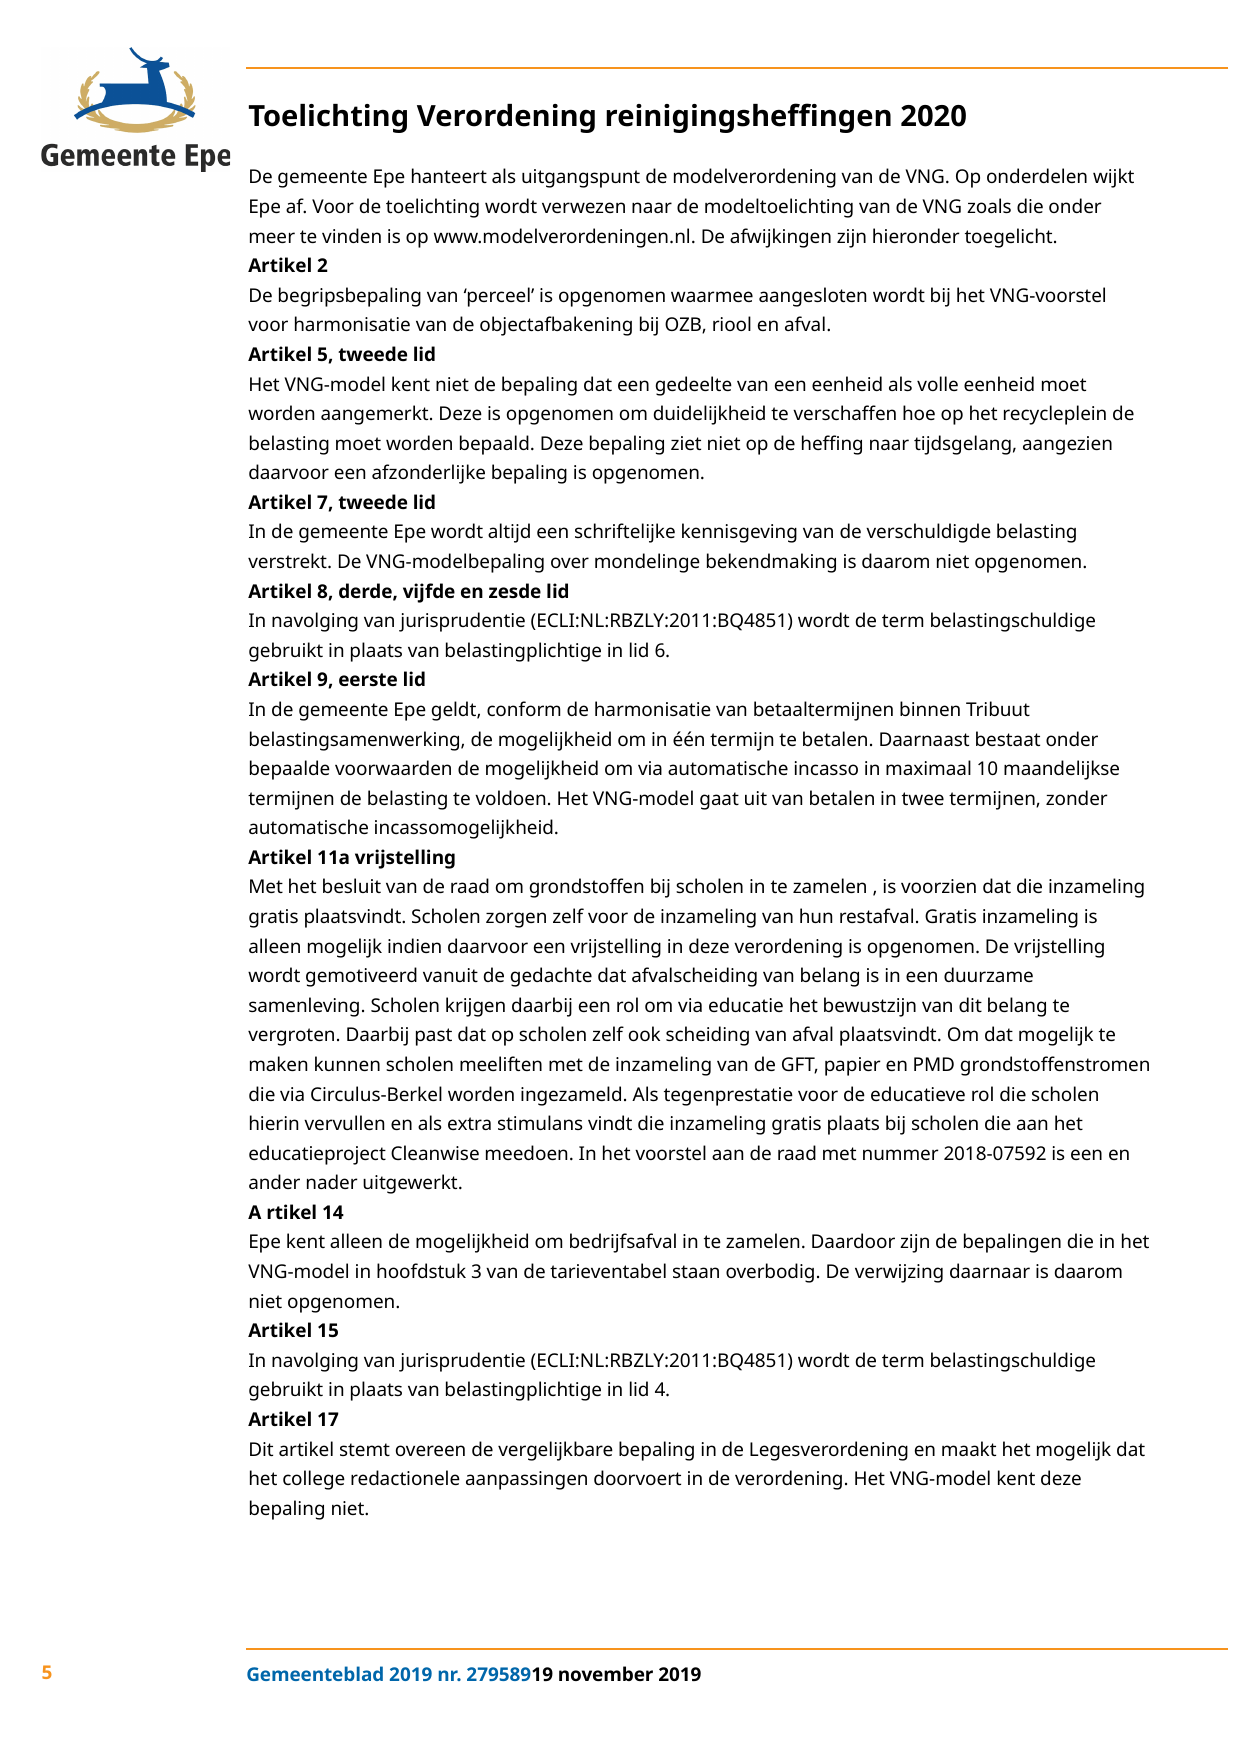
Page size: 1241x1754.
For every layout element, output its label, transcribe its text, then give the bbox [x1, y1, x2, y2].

picture [41, 47, 231, 172]
text Artikel 11a vrijstelling [248, 844, 1152, 870]
text In de gemeente Epe geldt, conform de harmonisatie van betaaltermijnen binnen Tribuut belastingsamenwerking, de mogelijkheid om in één termijn te betalen. Daarnaast bestaat onder bepaalde voorwaarden de mogelijkheid om via automatische incasso in maximaal 10 maandelijkse termijnen de belasting te voldoen. Het VNG-model gaat uit van betalen in twee termijnen, zonder automatische incassomogelijkheid. [248, 696, 1152, 840]
text Artikel 2 [248, 252, 1152, 278]
text Artikel 9, eerste lid [248, 667, 1152, 692]
text Toelichting Verordening reinigingsheffingen 2020 [248, 95, 1152, 134]
text A rtikel 14 [248, 1199, 1152, 1225]
text Artikel 8, derde, vijfde en zesde lid [248, 578, 1152, 604]
text Dit artikel stemt overeen de vergelijkbare bepaling in de Legesverordening en maakt het mogelijk dat het college redactionele aanpassingen doorvoert in de verordening. Het VNG-model kent deze bepaling niet. [248, 1436, 1152, 1521]
text Artikel 17 [248, 1406, 1152, 1432]
text Artikel 7, tweede lid [248, 489, 1152, 515]
text Het VNG-model kent niet de bepaling dat een gedeelte van een eenheid als volle eenheid moet worden aangemerkt. Deze is opgenomen om duidelijkheid te verschaffen hoe op het recycleplein de belasting moet worden bepaald. Deze bepaling ziet niet op de heffing naar tijdsgelang, aangezien daarvoor een afzonderlijke bepaling is opgenomen. [248, 371, 1152, 485]
text In navolging van jurisprudentie (ECLI:NL:RBZLY:2011:BQ4851) wordt de term belastingschuldige gebruikt in plaats van belastingplichtige in lid 4. [248, 1347, 1152, 1402]
text Epe kent alleen de mogelijkheid om bedrijfsafval in te zamelen. Daardoor zijn de bepalingen die in het VNG-model in hoofdstuk 3 van de tarieventabel staan overbodig. De verwijzing daarnaar is daarom niet opgenomen. [248, 1229, 1152, 1314]
text Artikel 5, tweede lid [248, 341, 1152, 367]
text In navolging van jurisprudentie (ECLI:NL:RBZLY:2011:BQ4851) wordt de term belastingschuldige gebruikt in plaats van belastingplichtige in lid 6. [248, 607, 1152, 663]
text Met het besluit van de raad om grondstoffen bij scholen in te zamelen , is voorzien dat die inzameling gratis plaatsvindt. Scholen zorgen zelf voor de inzameling van hun restafval. Gratis inzameling is alleen mogelijk indien daarvoor een vrijstelling in deze verordening is opgenomen. De vrijstelling wordt gemotiveerd vanuit de gedachte dat afvalscheiding van belang is in een duurzame samenleving. Scholen krijgen daarbij een rol om via educatie het bewustzijn van dit belang te vergroten. Daarbij past dat op scholen zelf ook scheiding van afval plaatsvindt. Om dat mogelijk te maken kunnen scholen meeliften met de inzameling van de GFT, papier en PMD grondstoffenstromen die via Circulus-Berkel worden ingezameld. Als tegenprestatie voor de educatieve rol die scholen hierin vervullen en als extra stimulans vindt die inzameling gratis plaats bij scholen die aan het educatieproject Cleanwise meedoen. In het voorstel aan de raad met nummer 2018-07592 is een en ander nader uitgewerkt. [248, 874, 1152, 1195]
text De gemeente Epe hanteert als uitgangspunt de modelverordening van de VNG. Op onderdelen wijkt Epe af. Voor de toelichting wordt verwezen naar de modeltoelichting van de VNG zoals die onder meer te vinden is op www.modelverordeningen.nl. De afwijkingen zijn hieronder toegelicht. [248, 164, 1152, 249]
text De begripsbepaling van ‘perceel’ is opgenomen waarmee aangesloten wordt bij het VNG-voorstel voor harmonisatie van de objectafbakening bij OZB, riool en afval. [248, 282, 1152, 337]
text In de gemeente Epe wordt altijd een schriftelijke kennisgeving van de verschuldigde belasting verstrekt. De VNG-modelbepaling over mondelinge bekendmaking is daarom niet opgenomen. [248, 519, 1152, 574]
text Artikel 15 [248, 1317, 1152, 1343]
